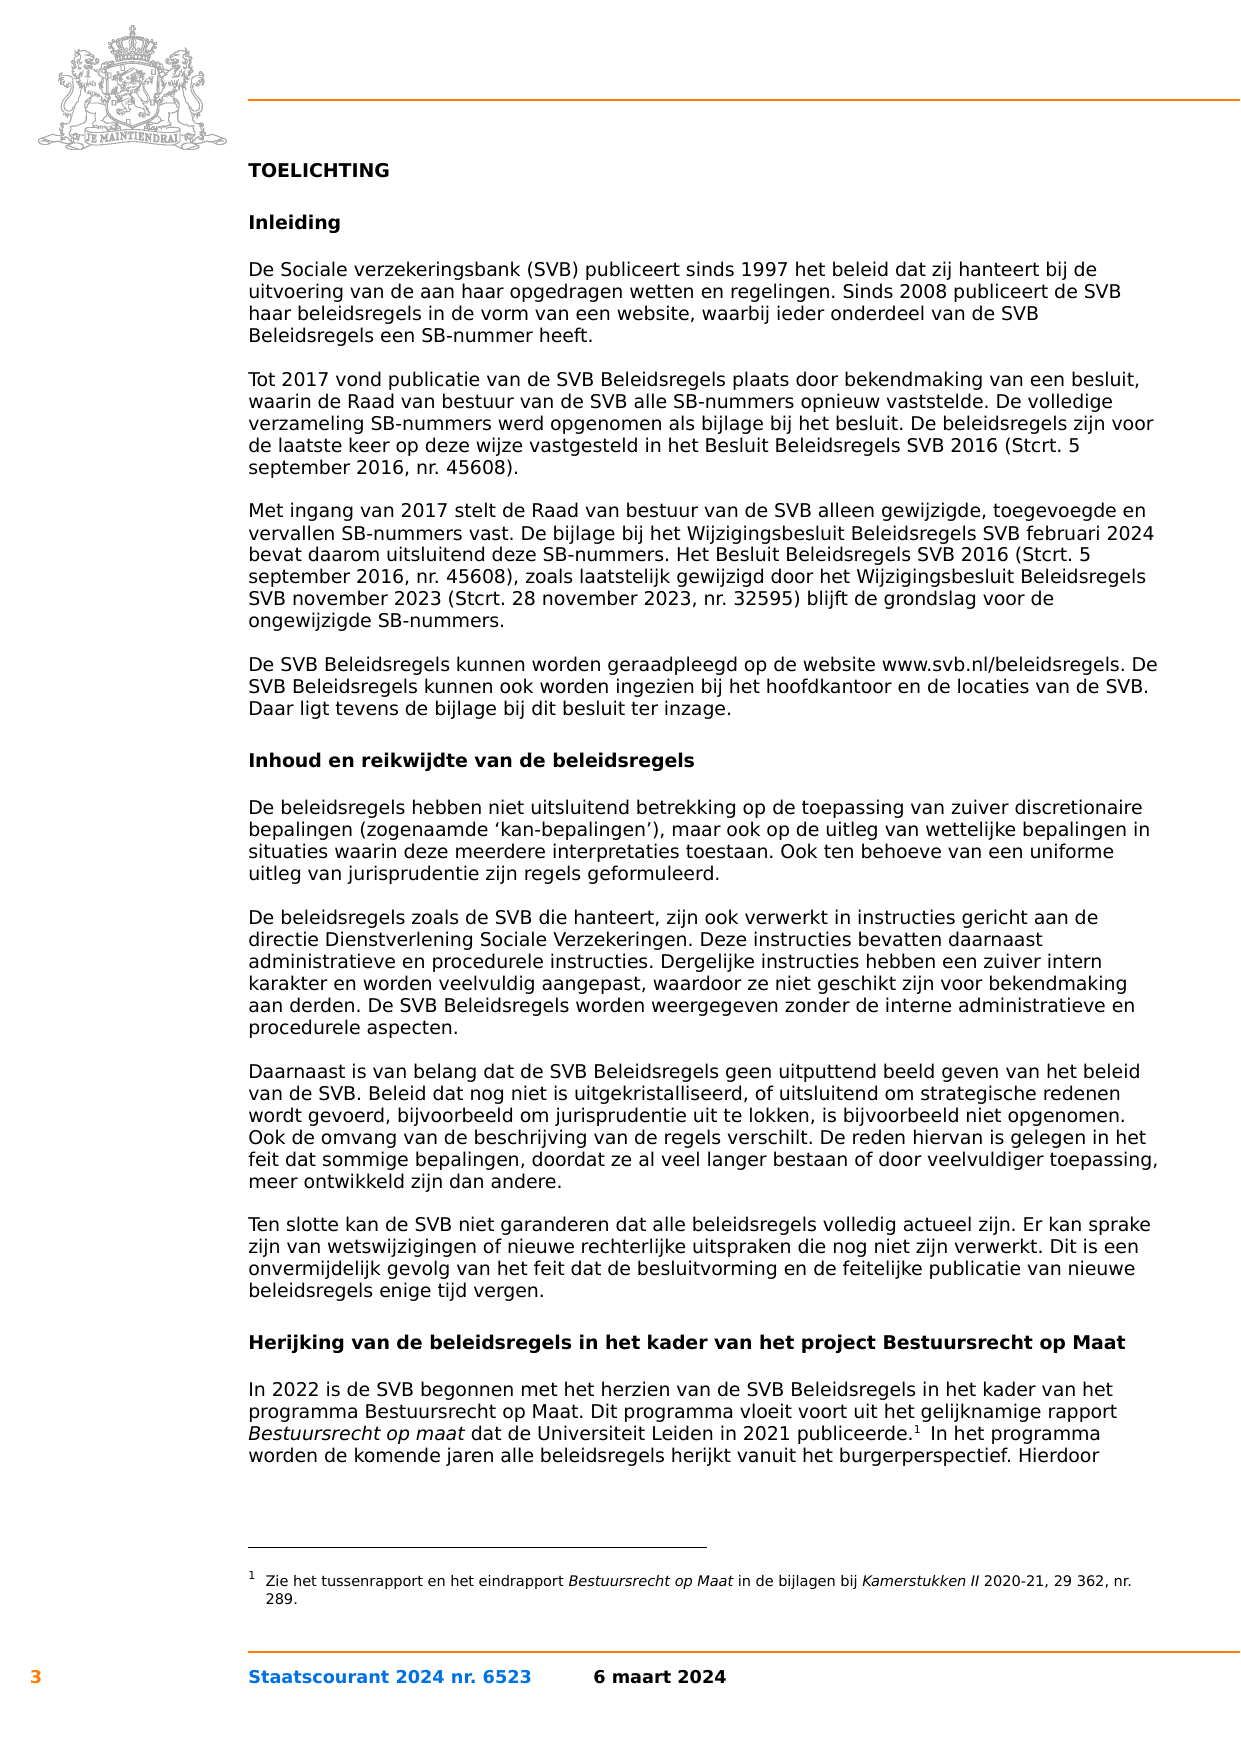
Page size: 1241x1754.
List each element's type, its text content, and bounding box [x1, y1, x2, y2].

subtitle Inleiding [248, 212, 1163, 234]
text Zie het tussenrapport en het eindrapport Bestuursrecht op Maat in de bijlagen bij Kamerstukken II 2020-21, 29 362, nr. 289. [248, 1569, 1163, 1608]
text Daarnaast is van belang dat de SVB Beleidsregels geen uitputtend beeld geven van het beleid van de SVB. Beleid dat nog niet is uitgekristalliseerd, of uitsluitend om strategische redenen wordt gevoerd, bijvoorbeeld om jurisprudentie uit te lokken, is bijvoorbeeld niet opgenomen. Ook de omvang van de beschrijving van de regels verschilt. De reden hiervan is gelegen in het feit dat sommige bepalingen, doordat ze al veel langer bestaan of door veelvuldiger toepassing, meer ontwikkeld zijn dan andere. [248, 1061, 1163, 1192]
subtitle Herijking van de beleidsregels in het kader van het project Bestuursrecht op Maat [248, 1332, 1163, 1354]
subtitle Inhoud en reikwijdte van de beleidsregels [248, 750, 1163, 772]
text De beleidsregels zoals de SVB die hanteert, zijn ook verwerkt in instructies gericht aan de directie Dienstverlening Sociale Verzekeringen. Deze instructies bevatten daarnaast administratieve en procedurele instructies. Dergelijke instructies hebben een zuiver intern karakter en worden veelvuldig aangepast, waardoor ze niet geschikt zijn voor bekendmaking aan derden. De SVB Beleidsregels worden weergegeven zonder de interne administratieve en procedurele aspecten. [248, 907, 1163, 1039]
text De SVB Beleidsregels kunnen worden geraadpleegd op de website www.svb.nl/beleidsregels. De SVB Beleidsregels kunnen ook worden ingezien bij het hoofdkantoor en de locaties van de SVB. Daar ligt tevens de bijlage bij dit besluit ter inzage. [248, 654, 1163, 720]
picture [38, 25, 227, 150]
subtitle TOELICHTING [248, 160, 1163, 182]
text In 2022 is de SVB begonnen met het herzien van de SVB Beleidsregels in het kader van het programma Bestuursrecht op Maat. Dit programma vloeit voort uit het gelijknamige rapport Bestuursrecht op maat dat de Universiteit Leiden in 2021 publiceerde. In het programma worden de komende jaren alle beleidsregels herijkt vanuit het burgerperspectief. Hierdoor [248, 1379, 1163, 1467]
text De Sociale verzekeringsbank (SVB) publiceert sinds 1997 het beleid dat zij hanteert bij de uitvoering van de aan haar opgedragen wetten en regelingen. Sinds 2008 publiceert de SVB haar beleidsregels in de vorm van een website, waarbij ieder onderdeel van de SVB Beleidsregels een SB-nummer heeft. [248, 259, 1163, 347]
text Ten slotte kan de SVB niet garanderen dat alle beleidsregels volledig actueel zijn. Er kan sprake zijn van wetswijzigingen of nieuwe rechterlijke uitspraken die nog niet zijn verwerkt. Dit is een onvermijdelijk gevolg van het feit dat de besluitvorming en de feitelijke publicatie van nieuwe beleidsregels enige tijd vergen. [248, 1214, 1163, 1302]
text Met ingang van 2017 stelt de Raad van bestuur van de SVB alleen gewijzigde, toegevoegde en vervallen SB-nummers vast. De bijlage bij het Wijzigingsbesluit Beleidsregels SVB februari 2024 bevat daarom uitsluitend deze SB-nummers. Het Besluit Beleidsregels SVB 2016 (Stcrt. 5 september 2016, nr. 45608), zoals laatstelijk gewijzigd door het Wijzigingsbesluit Beleidsregels SVB november 2023 (Stcrt. 28 november 2023, nr. 32595) blijft de grondslag voor de ongewijzigde SB-nummers. [248, 500, 1163, 632]
text De beleidsregels hebben niet uitsluitend betrekking op de toepassing van zuiver discretionaire bepalingen (zogenaamde ‘kan-bepalingen’), maar ook op de uitleg van wettelijke bepalingen in situaties waarin deze meerdere interpretaties toestaan. Ook ten behoeve van een uniforme uitleg van jurisprudentie zijn regels geformuleerd. [248, 797, 1163, 885]
text Tot 2017 vond publicatie van de SVB Beleidsregels plaats door bekendmaking van een besluit, waarin de Raad van bestuur van de SVB alle SB-nummers opnieuw vaststelde. De volledige verzameling SB-nummers werd opgenomen als bijlage bij het besluit. De beleidsregels zijn voor de laatste keer op deze wijze vastgesteld in het Besluit Beleidsregels SVB 2016 (Stcrt. 5 september 2016, nr. 45608). [248, 369, 1163, 478]
